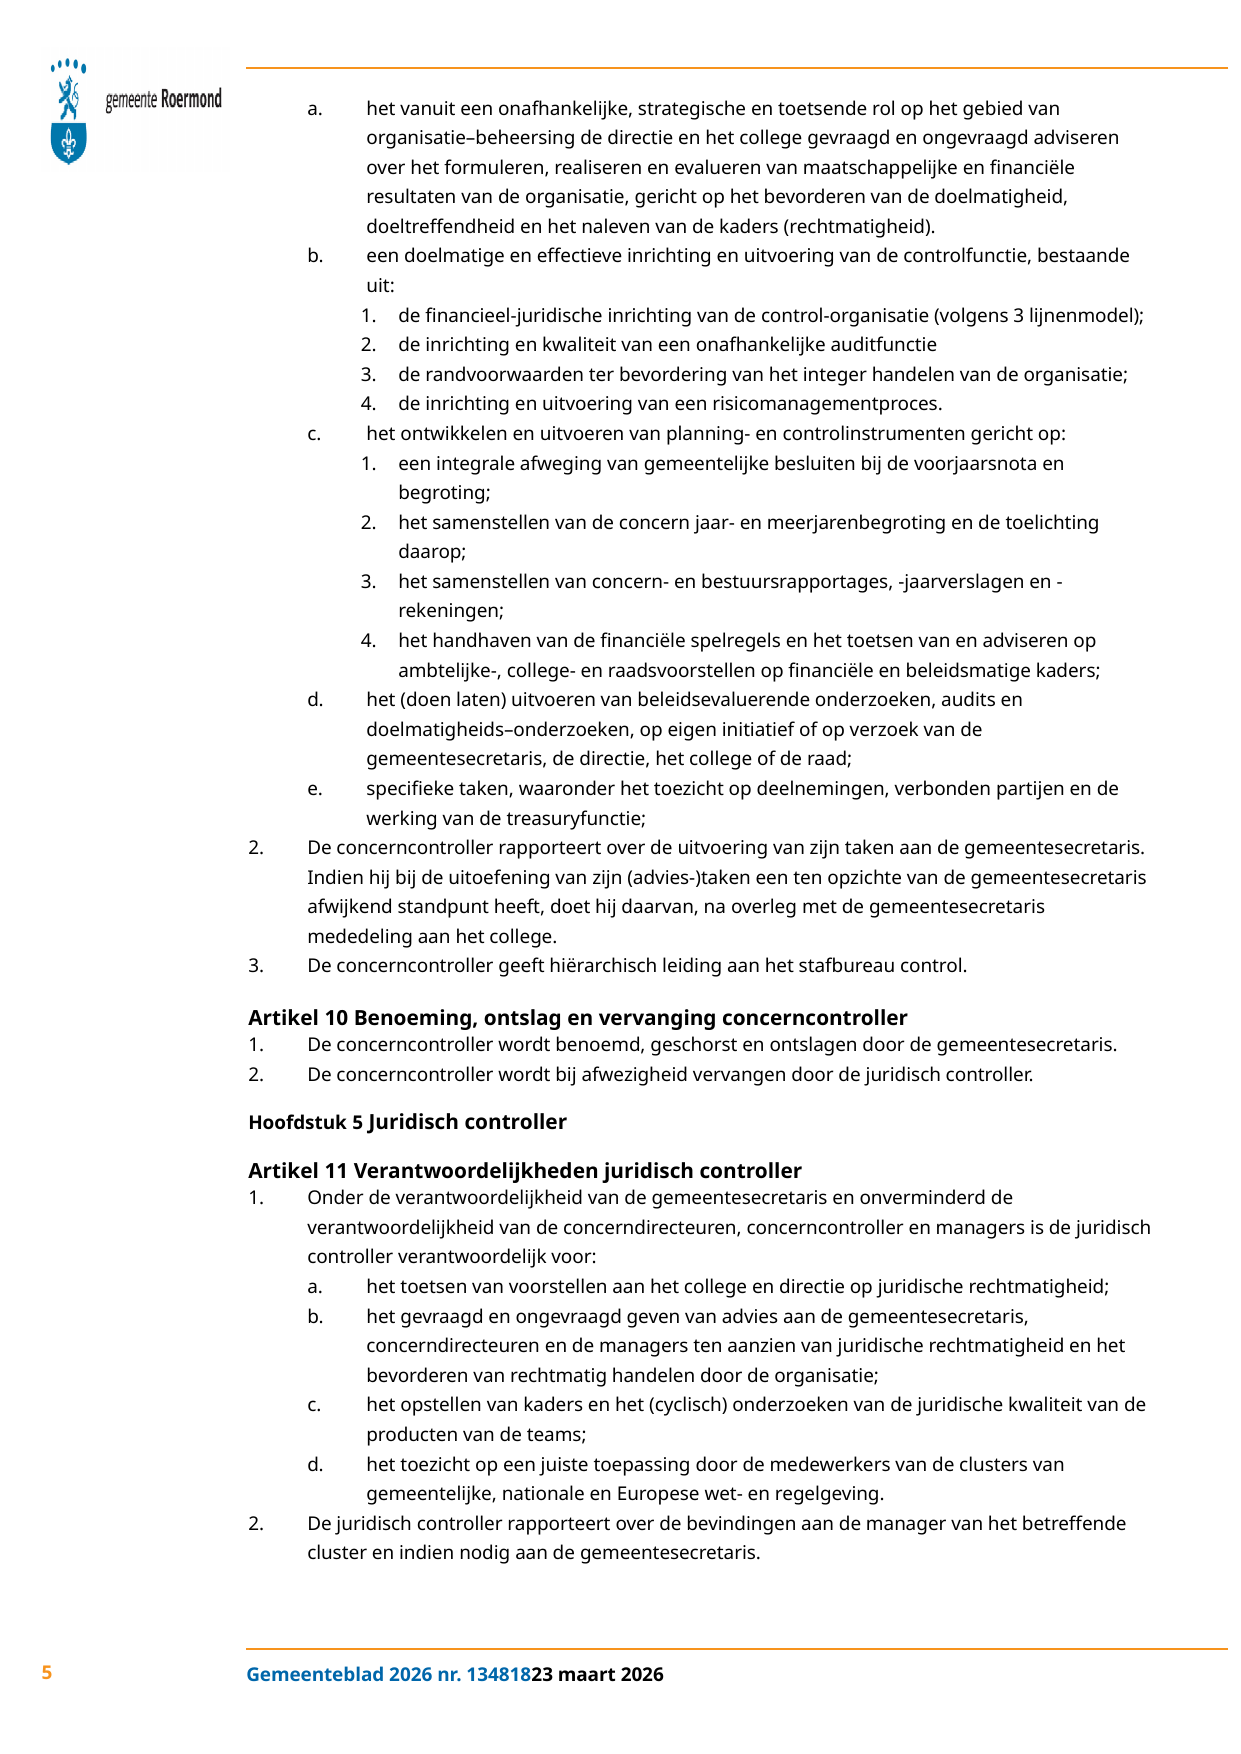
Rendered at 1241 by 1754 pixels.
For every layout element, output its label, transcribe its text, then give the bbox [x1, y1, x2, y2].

list specifieke taken, waaronder het toezicht op deelnemingen, verbonden partijen en de werking van de treasuryfunctie; [307, 775, 1152, 831]
list het gevraagd en ongevraagd geven van advies aan de gemeentesecretaris, concerndirecteuren en de managers ten aanzien van juridische rechtmatigheid en het bevorderen van rechtmatig handelen door de organisatie; [307, 1303, 1152, 1388]
list het (doen laten) uitvoeren van beleidsevaluerende onderzoeken, audits en doelmatigheids–onderzoeken, op eigen initiatief of op verzoek van de gemeentesecretaris, de directie, het college of de raad; [307, 686, 1152, 771]
list De concerncontroller rapporteert over de uitvoering van zijn taken aan de gemeentesecretaris. Indien hij bij de uitoefening van zijn (advies-)taken een ten opzichte van de gemeentesecretaris afwijkend standpunt heeft, doet hij daarvan, na overleg met de gemeentesecretaris mededeling aan het college. [248, 834, 1152, 949]
list de inrichting en uitvoering van een risicomanagementproces. [361, 391, 1152, 416]
list De concerncontroller geeft hiërarchisch leiding aan het stafbureau control. [248, 953, 1152, 978]
list het opstellen van kaders en het (cyclisch) onderzoeken van de juridische kwaliteit van de producten van de teams; [307, 1392, 1152, 1447]
list het toezicht op een juiste toepassing door de medewerkers van de clusters van gemeentelijke, nationale en Europese wet- en regelgeving. [307, 1451, 1152, 1506]
list de randvoorwaarden ter bevordering van het integer handelen van de organisatie; [361, 361, 1152, 387]
list het toetsen van voorstellen aan het college en directie op juridische rechtmatigheid; [307, 1273, 1152, 1299]
text Artikel 10 Benoeming, ontslag en vervanging concerncontroller [248, 1003, 1152, 1032]
text Artikel 11 Verantwoordelijkheden juridisch controller [248, 1156, 1152, 1184]
list het ontwikkelen en uitvoeren van planning- en controlinstrumenten gericht op: [307, 420, 1152, 446]
list Onder de verantwoordelijkheid van de gemeentesecretaris en onverminderd de verantwoordelijkheid van de concerndirecteuren, concerncontroller en managers is de juridisch controller verantwoordelijk voor: [248, 1184, 1152, 1269]
list het samenstellen van concern- en bestuursrapportages, -jaarverslagen en -rekeningen; [361, 568, 1152, 623]
list De concerncontroller wordt bij afwezigheid vervangen door de juridisch controller. [248, 1061, 1152, 1087]
list De juridisch controller rapporteert over de bevindingen aan de manager van het betreffende cluster en indien nodig aan de gemeentesecretaris. [248, 1510, 1152, 1565]
list het samenstellen van de concern jaar- en meerjarenbegroting en de toelichting daarop; [361, 509, 1152, 564]
list het vanuit een onafhankelijke, strategische en toetsende rol op het gebied van organisatie–beheersing de directie en het college gevraagd en ongevraagd adviseren over het formuleren, realiseren en evalueren van maatschappelijke en financiële resultaten van de organisatie, gericht op het bevorderen van de doelmatigheid, doeltreffendheid en het naleven van de kaders (rechtmatigheid). [307, 95, 1152, 239]
list een doelmatige en effectieve inrichting en uitvoering van de controlfunctie, bestaande uit: [307, 243, 1152, 298]
list de financieel-juridische inrichting van de control-organisatie (volgens 3 lijnenmodel); [361, 302, 1152, 328]
picture [41, 47, 231, 172]
list het handhaven van de financiële spelregels en het toetsen van en adviseren op ambtelijke-, college- en raadsvoorstellen op financiële en beleidsmatige kaders; [361, 627, 1152, 683]
list de inrichting en kwaliteit van een onafhankelijke auditfunctie [361, 331, 1152, 357]
text Hoofdstuk 5 Juridisch controller [248, 1107, 1152, 1135]
list een integrale afweging van gemeentelijke besluiten bij de voorjaarsnota en begroting; [361, 450, 1152, 505]
list De concerncontroller wordt benoemd, geschorst en ontslagen door de gemeentesecretaris. [248, 1032, 1152, 1057]
